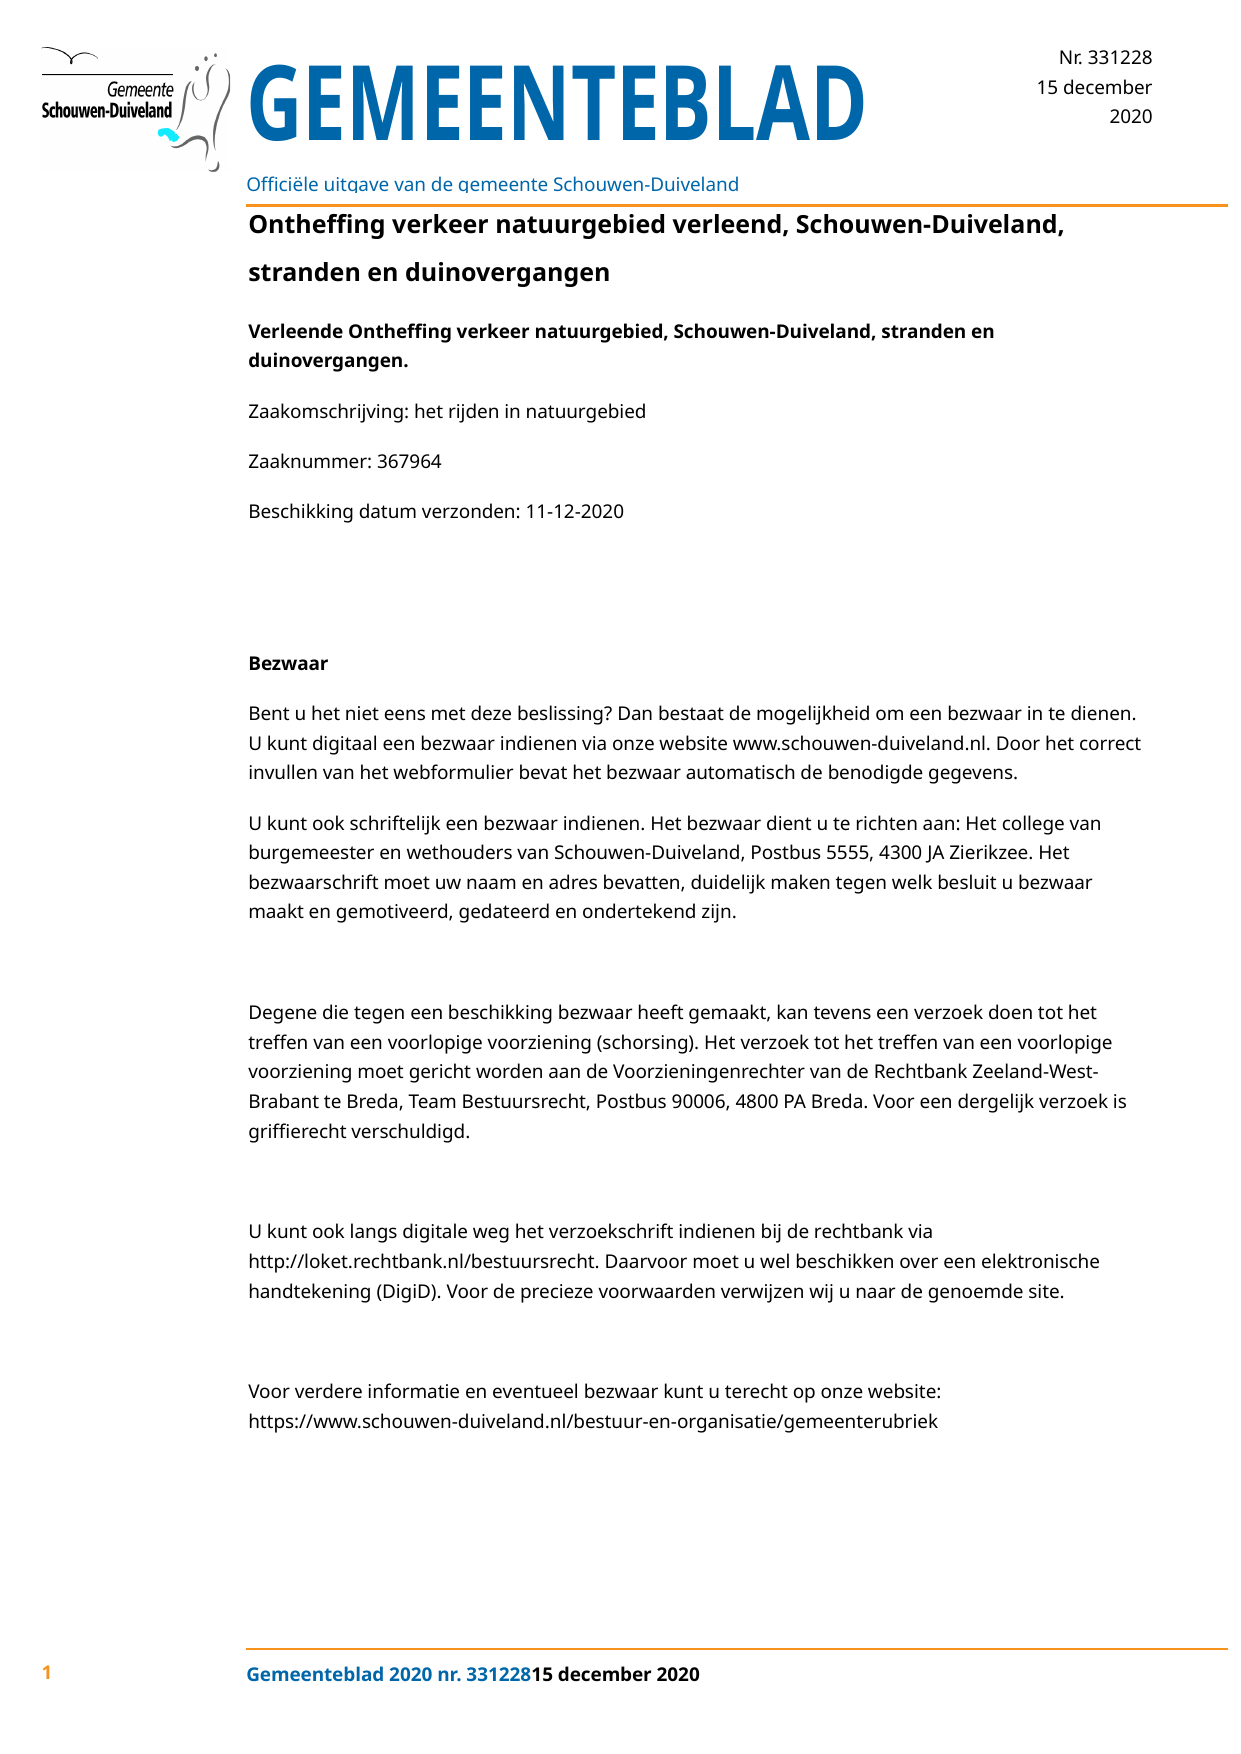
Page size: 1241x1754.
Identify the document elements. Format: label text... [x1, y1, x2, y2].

picture [41, 47, 231, 172]
text Ontheffing verkeer natuurgebied verleend, Schouwen-Duiveland, stranden en duinovergangen [248, 207, 1152, 288]
text Verleende Ontheffing verkeer natuurgebied, Schouwen-Duiveland, stranden en duinovergangen. [248, 318, 1152, 373]
text U kunt ook langs digitale weg het verzoekschrift indienen bij de rechtbank via http://loket.rechtbank.nl/bestuursrecht. Daarvoor moet u wel beschikken over een elektronische handtekening (DigiD). Voor de precieze voorwaarden verwijzen wij u naar de genoemde site. [248, 1219, 1152, 1304]
text U kunt ook schriftelijk een bezwaar indienen. Het bezwaar dient u te richten aan: Het college van burgemeester en wethouders van Schouwen-Duiveland, Postbus 5555, 4300 JA Zierikzee. Het bezwaarschrift moet uw naam en adres bevatten, duidelijk maken tegen welk besluit u bezwaar maakt en gemotiveerd, gedateerd en ondertekend zijn. [248, 810, 1152, 924]
text Degene die tegen een beschikking bezwaar heeft gemaakt, kan tevens een verzoek doen tot het treffen van een voorlopige voorziening (schorsing). Het verzoek tot het treffen van een voorlopige voorziening moet gericht worden aan de Voorzieningenrechter van de Rechtbank Zeeland-West-Brabant te Breda, Team Bestuursrecht, Postbus 90006, 4800 PA Breda. Voor een dergelijk verzoek is griffierecht verschuldigd. [248, 999, 1152, 1144]
text Bent u het niet eens met deze beslissing? Dan bestaat de mogelijkheid om een bezwaar in te dienen. U kunt digitaal een bezwaar indienen via onze website www.schouwen-duiveland.nl. Door het correct invullen van het webformulier bevat het bezwaar automatisch de benodigde gegevens. [248, 700, 1152, 785]
text Zaaknummer: 367964 [248, 448, 1152, 474]
text Zaakomschrijving: het rijden in natuurgebied [248, 398, 1152, 424]
text Bezwaar [248, 650, 1152, 676]
text Voor verdere informatie en eventueel bezwaar kunt u terecht op onze website: https://www.schouwen-duiveland.nl/bestuur-en-organisatie/gemeenterubriek [248, 1379, 1152, 1434]
text Beschikking datum verzonden: 11-12-2020 [248, 499, 1152, 524]
